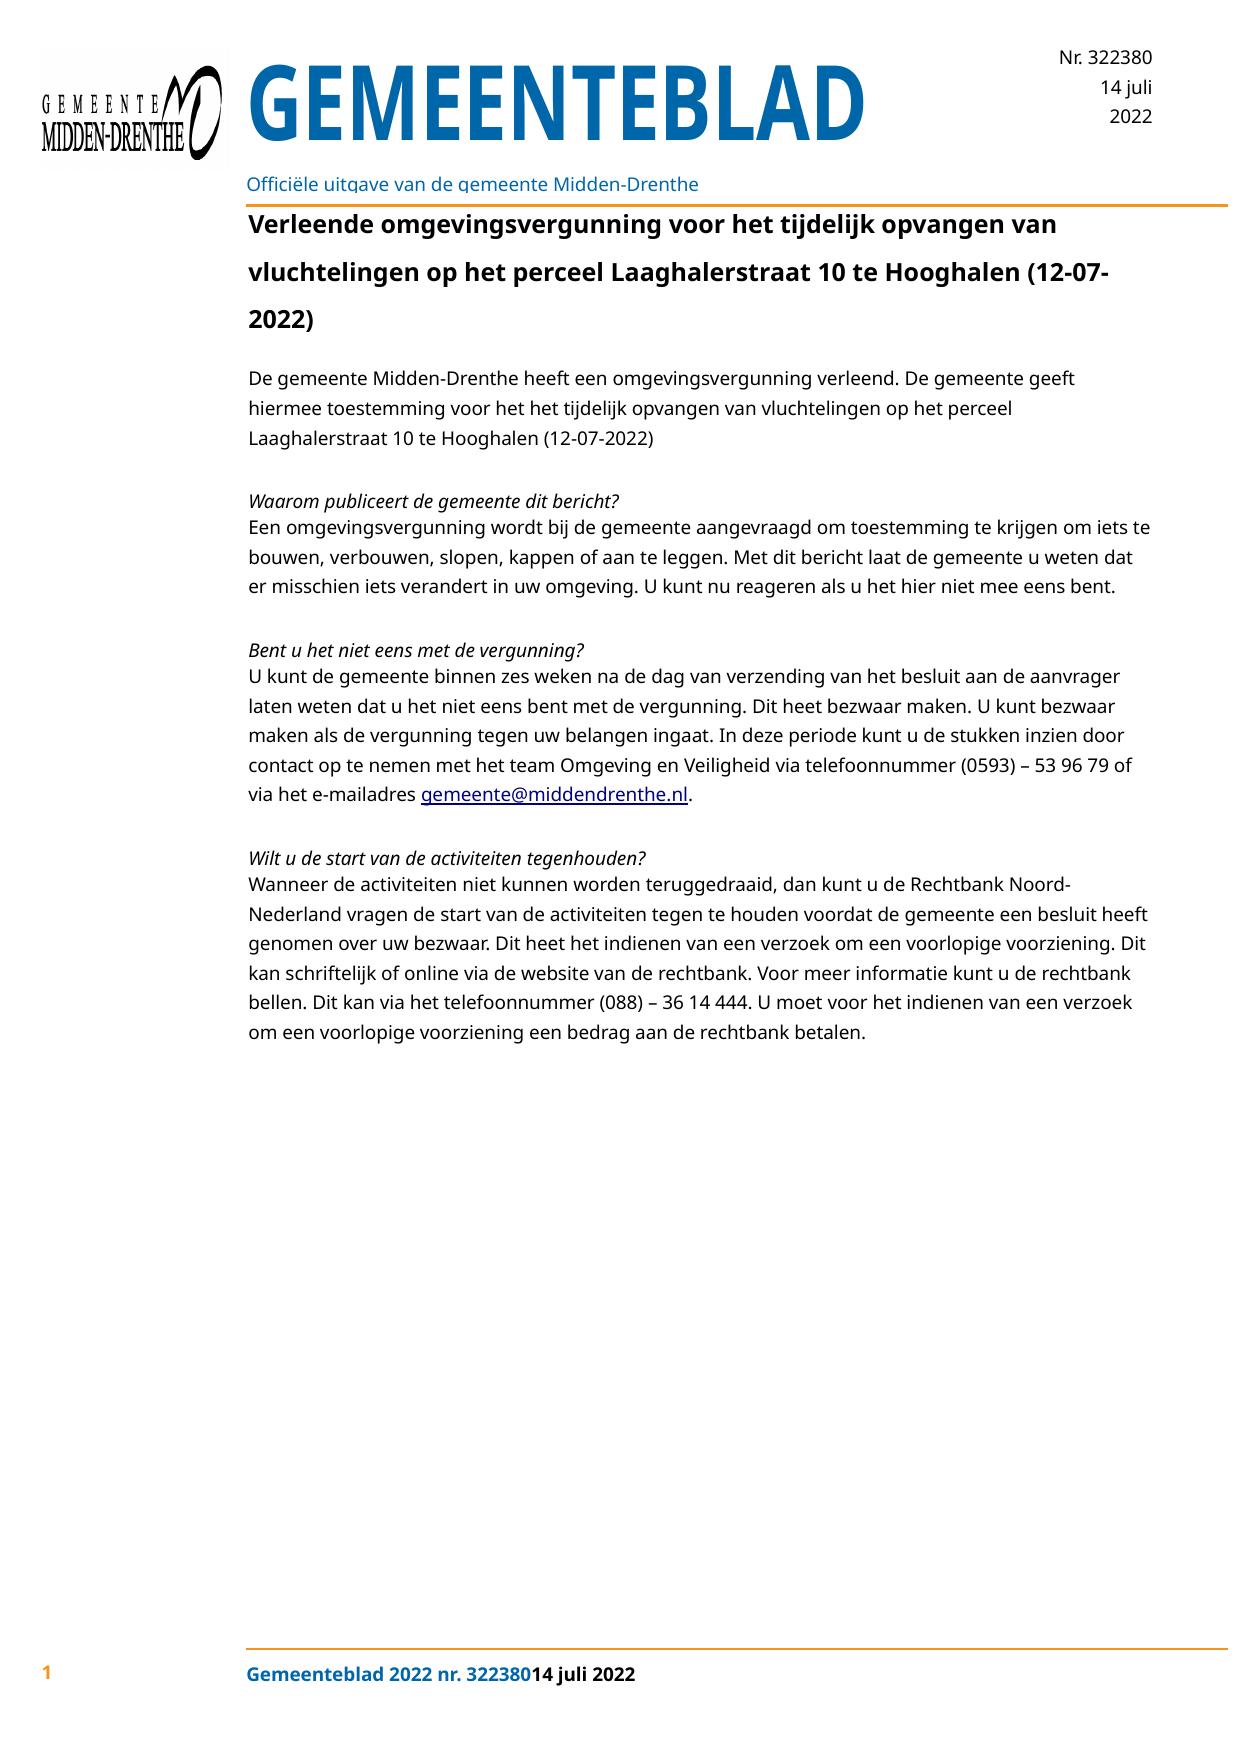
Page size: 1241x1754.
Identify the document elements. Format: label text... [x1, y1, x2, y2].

text Een omgevingsvergunning wordt bij de gemeente aangevraagd om toestemming te krijgen om iets te bouwen, verbouwen, slopen, kappen of aan te leggen. Met dit bericht laat de gemeente u weten dat er misschien iets verandert in uw omgeving. U kunt nu reageren als u het hier niet mee eens bent. [248, 514, 1152, 599]
text Wilt u de start van de activiteiten tegenhouden? [248, 846, 1152, 871]
picture [41, 47, 231, 172]
text Verleende omgevingsvergunning voor het tijdelijk opvangen van vluchtelingen op het perceel Laaghalerstraat 10 te Hooghalen (12-07-2022) [248, 207, 1152, 336]
text De gemeente Midden-Drenthe heeft een omgevingsvergunning verleend. De gemeente geeft hiermee toestemming voor het het tijdelijk opvangen van vluchtelingen op het perceel Laaghalerstraat 10 te Hooghalen (12-07-2022) [248, 366, 1152, 450]
text Wanneer de activiteiten niet kunnen worden teruggedraaid, dan kunt u de Rechtbank Noord-Nederland vragen de start van de activiteiten tegen te houden voordat de gemeente een besluit heeft genomen over uw bezwaar. Dit heet het indienen van een verzoek om een voorlopige voorziening. Dit kan schriftelijk of online via de website van de rechtbank. Voor meer informatie kunt u de rechtbank bellen. Dit kan via het telefoonnummer (088) – 36 14 444. U moet voor het indienen van een verzoek om een voorlopige voorziening een bedrag aan de rechtbank betalen. [248, 871, 1152, 1045]
text Waarom publiceert de gemeente dit bericht? [248, 489, 1152, 514]
text U kunt de gemeente binnen zes weken na de dag van verzending van het besluit aan de aanvrager laten weten dat u het niet eens bent met de vergunning. Dit heet bezwaar maken. U kunt bezwaar maken als de vergunning tegen uw belangen ingaat. In deze periode kunt u de stukken inzien door contact op te nemen met het team Omgeving en Veiligheid via telefoonnummer (0593) – 53 96 79 of via het e-mailadres gemeente@middendrenthe.nl. [248, 663, 1152, 807]
text Bent u het niet eens met de vergunning? [248, 637, 1152, 663]
